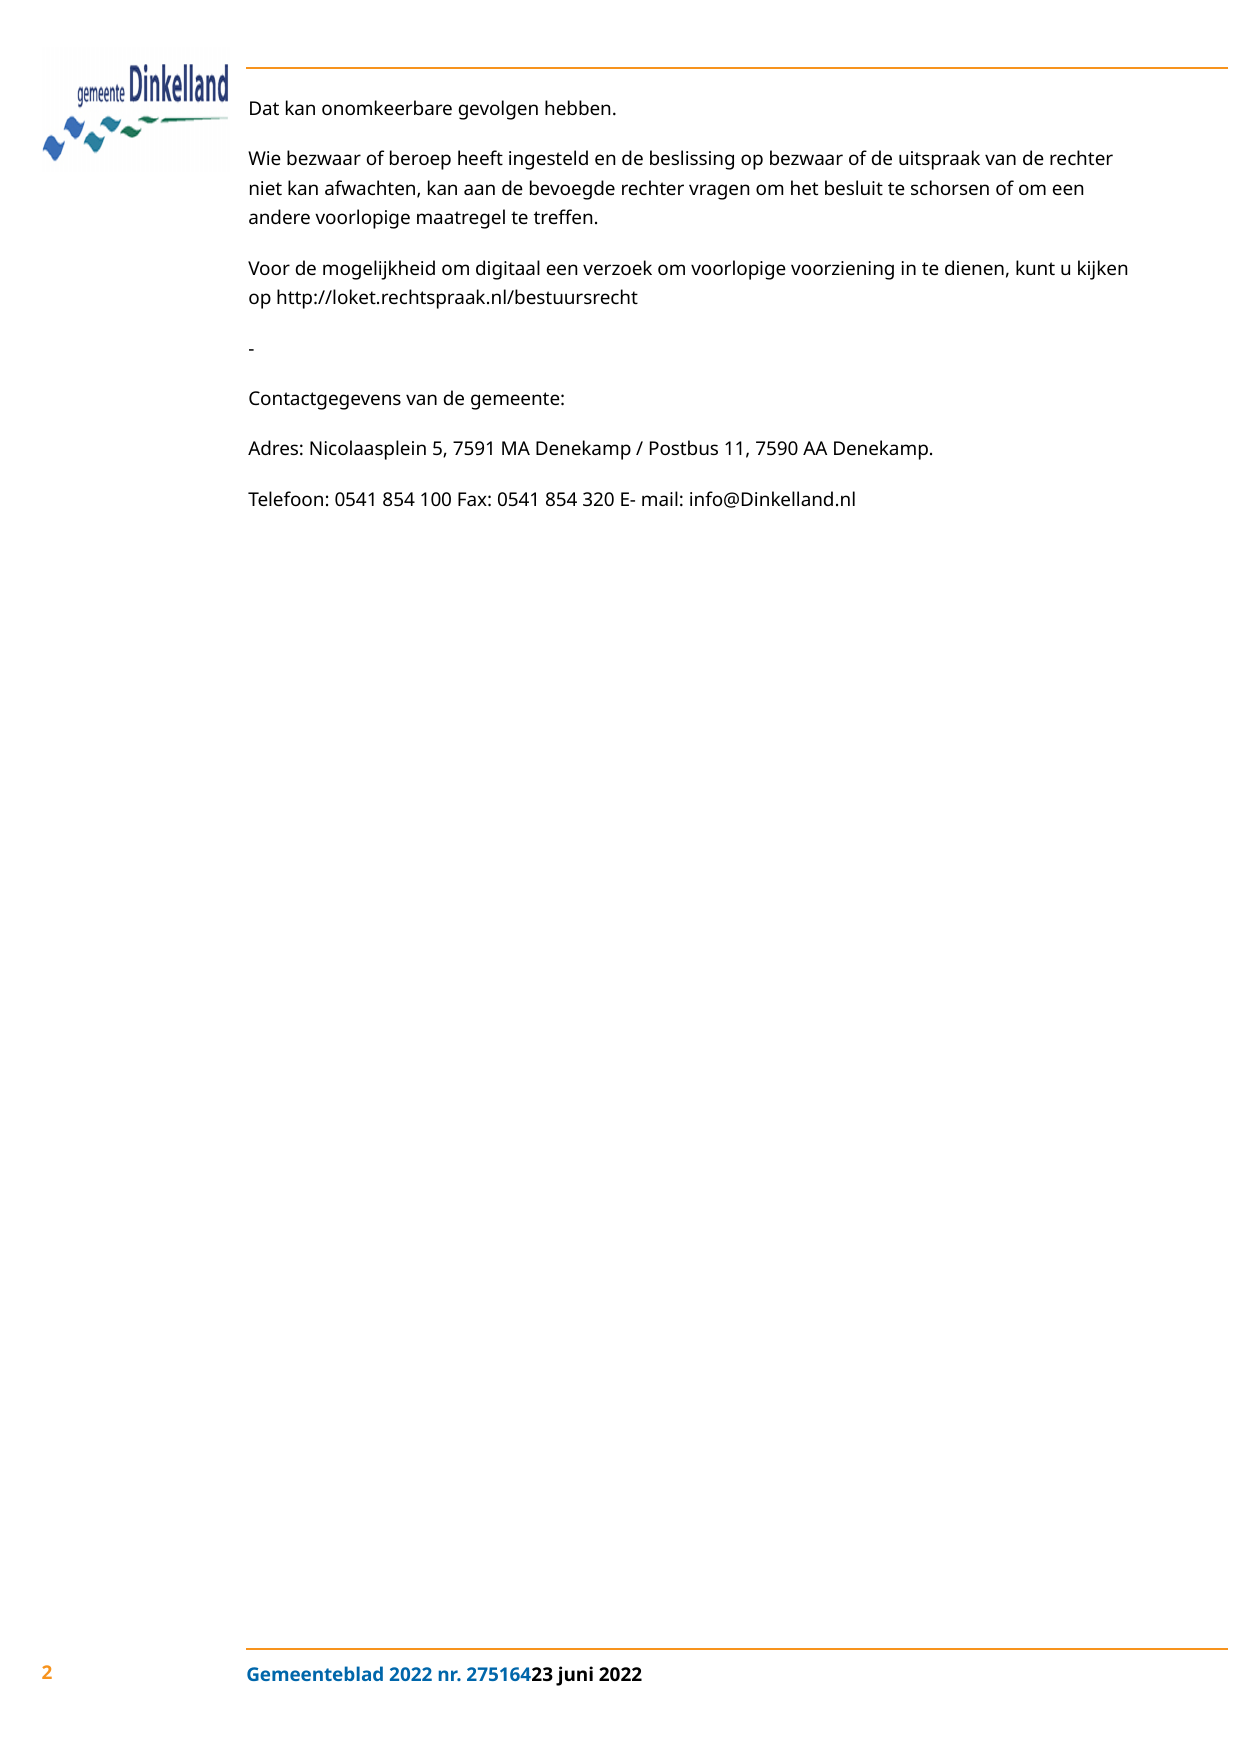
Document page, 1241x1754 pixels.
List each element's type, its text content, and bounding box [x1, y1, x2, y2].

text Adres: Nicolaasplein 5, 7591 MA Denekamp / Postbus 11, 7590 AA Denekamp. [248, 436, 1152, 461]
picture [41, 47, 231, 172]
text Telefoon: 0541 854 100 Fax: 0541 854 320 E- mail: info@Dinkelland.nl [248, 486, 1152, 512]
text Wie bezwaar of beroep heeft ingesteld en de beslissing op bezwaar of de uitspraak van de rechter niet kan afwachten, kan aan de bevoegde rechter vragen om het besluit te schorsen of om een andere voorlopige maatregel te treffen. [248, 145, 1152, 230]
text Contactgegevens van de gemeente: [248, 385, 1152, 411]
text Voor de mogelijkheid om digitaal een verzoek om voorlopige voorziening in te dienen, kunt u kijken op http://loket.rechtspraak.nl/bestuursrecht [248, 255, 1152, 310]
text Dat kan onomkeerbare gevolgen hebben. [248, 95, 1152, 121]
text - [248, 335, 1152, 361]
